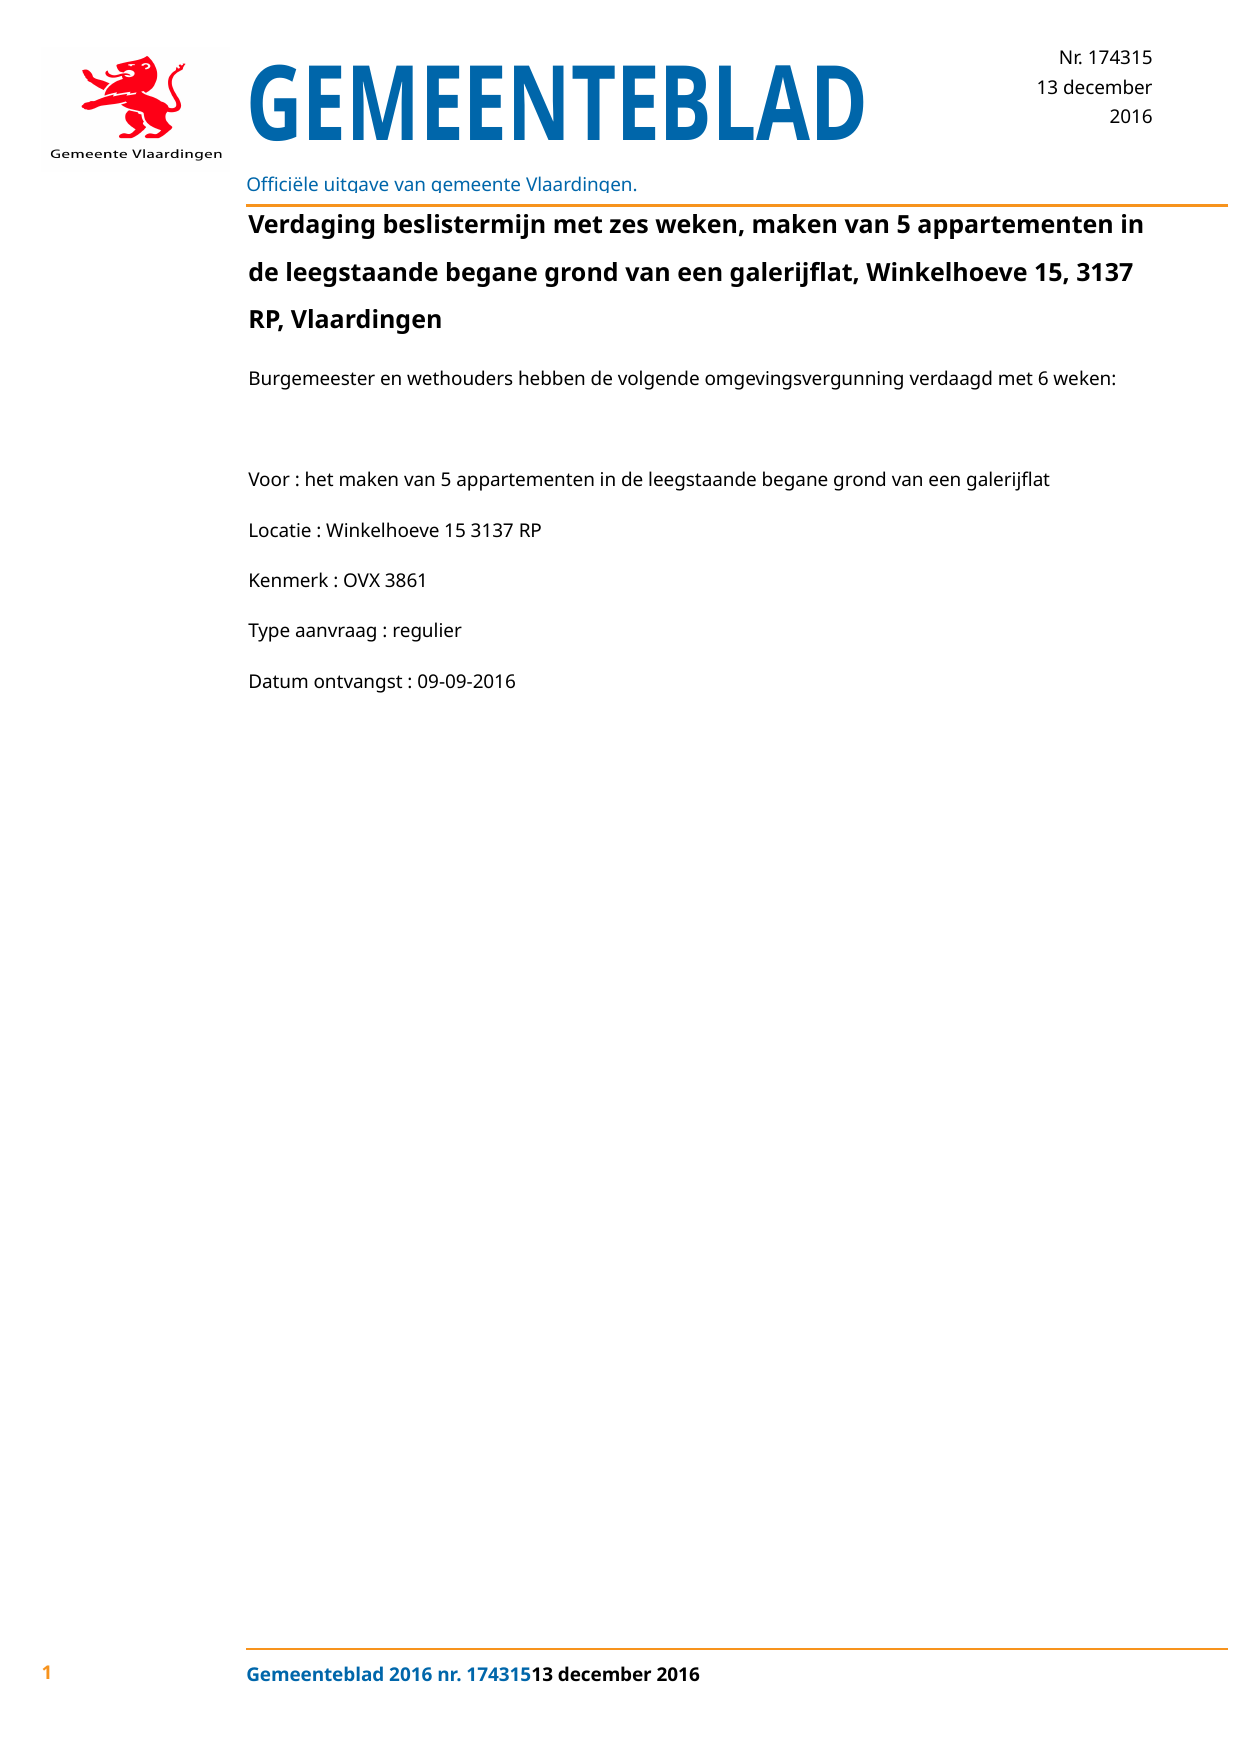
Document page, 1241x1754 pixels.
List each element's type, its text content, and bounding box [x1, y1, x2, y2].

text Voor : het maken van 5 appartementen in de leegstaande begane grond van een galerijflat [248, 466, 1152, 492]
text Burgemeester en wethouders hebben de volgende omgevingsvergunning verdaagd met 6 weken: [248, 366, 1152, 391]
text Kenmerk : OVX 3861 [248, 567, 1152, 593]
text Type aanvraag : regulier [248, 618, 1152, 643]
text Verdaging beslistermijn met zes weken, maken van 5 appartementen in de leegstaande begane grond van een galerijflat, Winkelhoeve 15, 3137 RP, Vlaardingen [248, 207, 1152, 336]
text Locatie : Winkelhoeve 15 3137 RP [248, 517, 1152, 542]
text Datum ontvangst : 09-09-2016 [248, 668, 1152, 694]
picture [41, 47, 231, 172]
